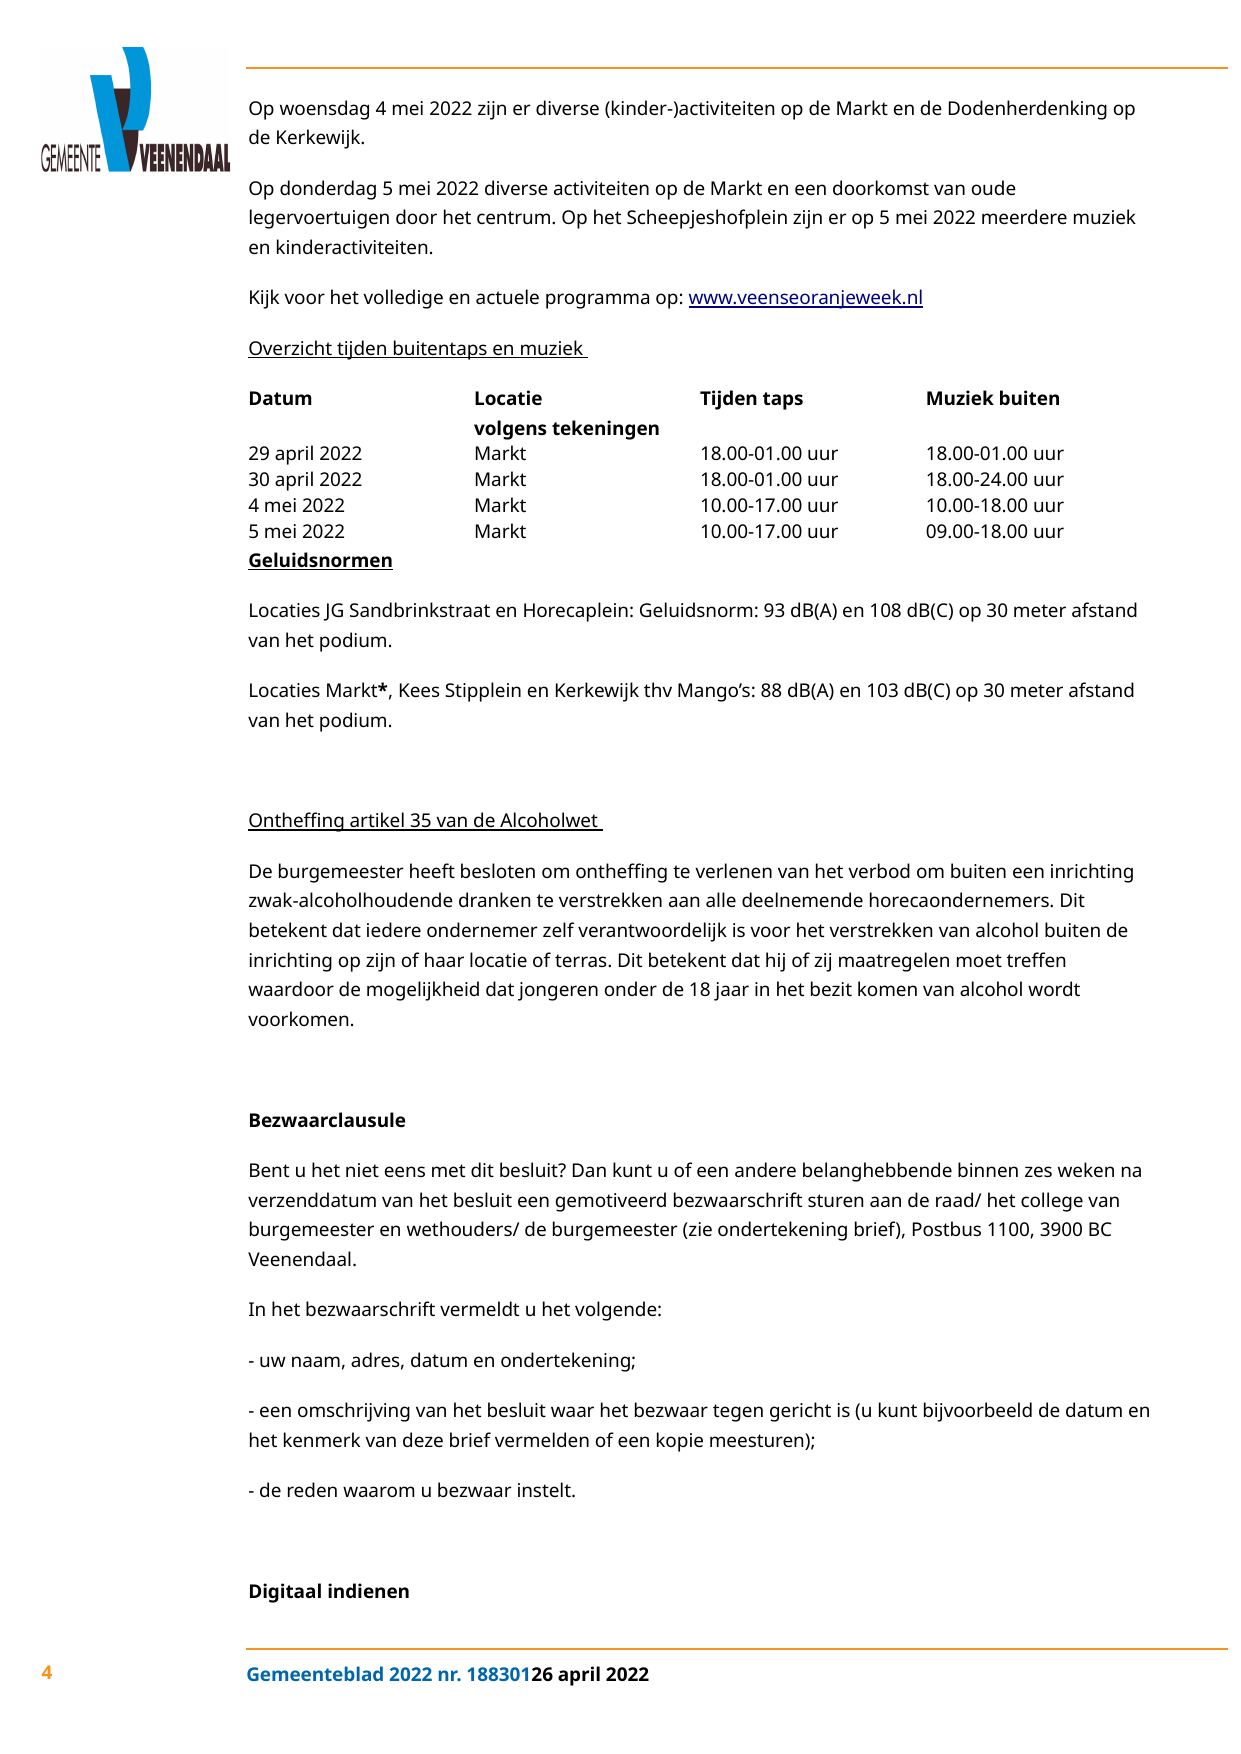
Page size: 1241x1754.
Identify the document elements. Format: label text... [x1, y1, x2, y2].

table_cell 18.00-24.00 uur [926, 466, 1152, 492]
table_cell 10.00-17.00 uur [700, 518, 926, 543]
text Locaties JG Sandbrinkstraat en Horecaplein: Geluidsnorm: 93 dB(A) en 108 dB(C) op 30 meter afstand van het podium. [248, 597, 1152, 652]
text - een omschrijving van het besluit waar het bezwaar tegen gericht is (u kunt bijvoorbeeld de datum en het kenmerk van deze brief vermelden of een kopie meesturen); [248, 1397, 1152, 1452]
table_cell Markt [474, 492, 700, 518]
text Op woensdag 4 mei 2022 zijn er diverse (kinder-)activiteiten op de Markt en de Dodenherdenking op de Kerkewijk. [248, 95, 1152, 150]
table_cell 09.00-18.00 uur [926, 518, 1152, 543]
text Geluidsnormen [248, 547, 1152, 572]
table_cell 4 mei 2022 [248, 492, 474, 518]
text De burgemeester heeft besloten om ontheffing te verlenen van het verbod om buiten een inrichting zwak-alcoholhoudende dranken te verstrekken aan alle deelnemende horecaondernemers. Dit betekent dat iedere ondernemer zelf verantwoordelijk is voor het verstrekken van alcohol buiten de inrichting op zijn of haar locatie of terras. Dit betekent dat hij of zij maatregelen moet treffen waardoor de mogelijkheid dat jongeren onder de 18 jaar in het bezit komen van alcohol wordt voorkomen. [248, 858, 1152, 1032]
text Locaties Markt*, Kees Stipplein en Kerkewijk thv Mango’s: 88 dB(A) en 103 dB(C) op 30 meter afstand van het podium. [248, 677, 1152, 732]
picture [123, 47, 231, 172]
text Bezwaarclausule [248, 1107, 1152, 1132]
table_cell 10.00-18.00 uur [926, 492, 1152, 518]
table_cell 30 april 2022 [248, 466, 474, 492]
table_cell Markt [474, 441, 700, 466]
table_cell 18.00-01.00 uur [700, 441, 926, 466]
text Op donderdag 5 mei 2022 diverse activiteiten op de Markt en een doorkomst van oude legervoertuigen door het centrum. Op het Scheepjeshofplein zijn er op 5 mei 2022 meerdere muziek en kinderactiviteiten. [248, 175, 1152, 260]
table_header Datum [248, 385, 474, 441]
text Bent u het niet eens met dit besluit? Dan kunt u of een andere belanghebbende binnen zes weken na verzenddatum van het besluit een gemotiveerd bezwaarschrift sturen aan de raad/ het college van burgemeester en wethouders/ de burgemeester (zie ondertekening brief), Postbus 1100, 3900 BC Veenendaal. [248, 1157, 1152, 1272]
text - uw naam, adres, datum en ondertekening; [248, 1347, 1152, 1372]
text Ontheffing artikel 35 van de Alcoholwet [248, 808, 1152, 833]
table_cell 10.00-17.00 uur [700, 492, 926, 518]
table_cell 5 mei 2022 [248, 518, 474, 543]
table_header Locatie volgens tekeningen [474, 385, 700, 441]
text Digitaal indienen [248, 1578, 1152, 1604]
table_cell 29 april 2022 [248, 441, 474, 466]
text Kijk voor het volledige en actuele programma op: www.veenseoranjeweek.nl [248, 284, 1152, 310]
table_cell 18.00-01.00 uur [700, 466, 926, 492]
text Overzicht tijden buitentaps en muziek [248, 335, 1152, 361]
table_header Tijden taps [700, 385, 926, 441]
text In het bezwaarschrift vermeldt u het volgende: [248, 1296, 1152, 1322]
table_cell 18.00-01.00 uur [926, 441, 1152, 466]
text - de reden waarom u bezwaar instelt. [248, 1477, 1152, 1503]
table_header Muziek buiten [926, 385, 1152, 441]
picture [41, 47, 130, 172]
table_cell Markt [474, 466, 700, 492]
table_cell Markt [474, 518, 700, 543]
